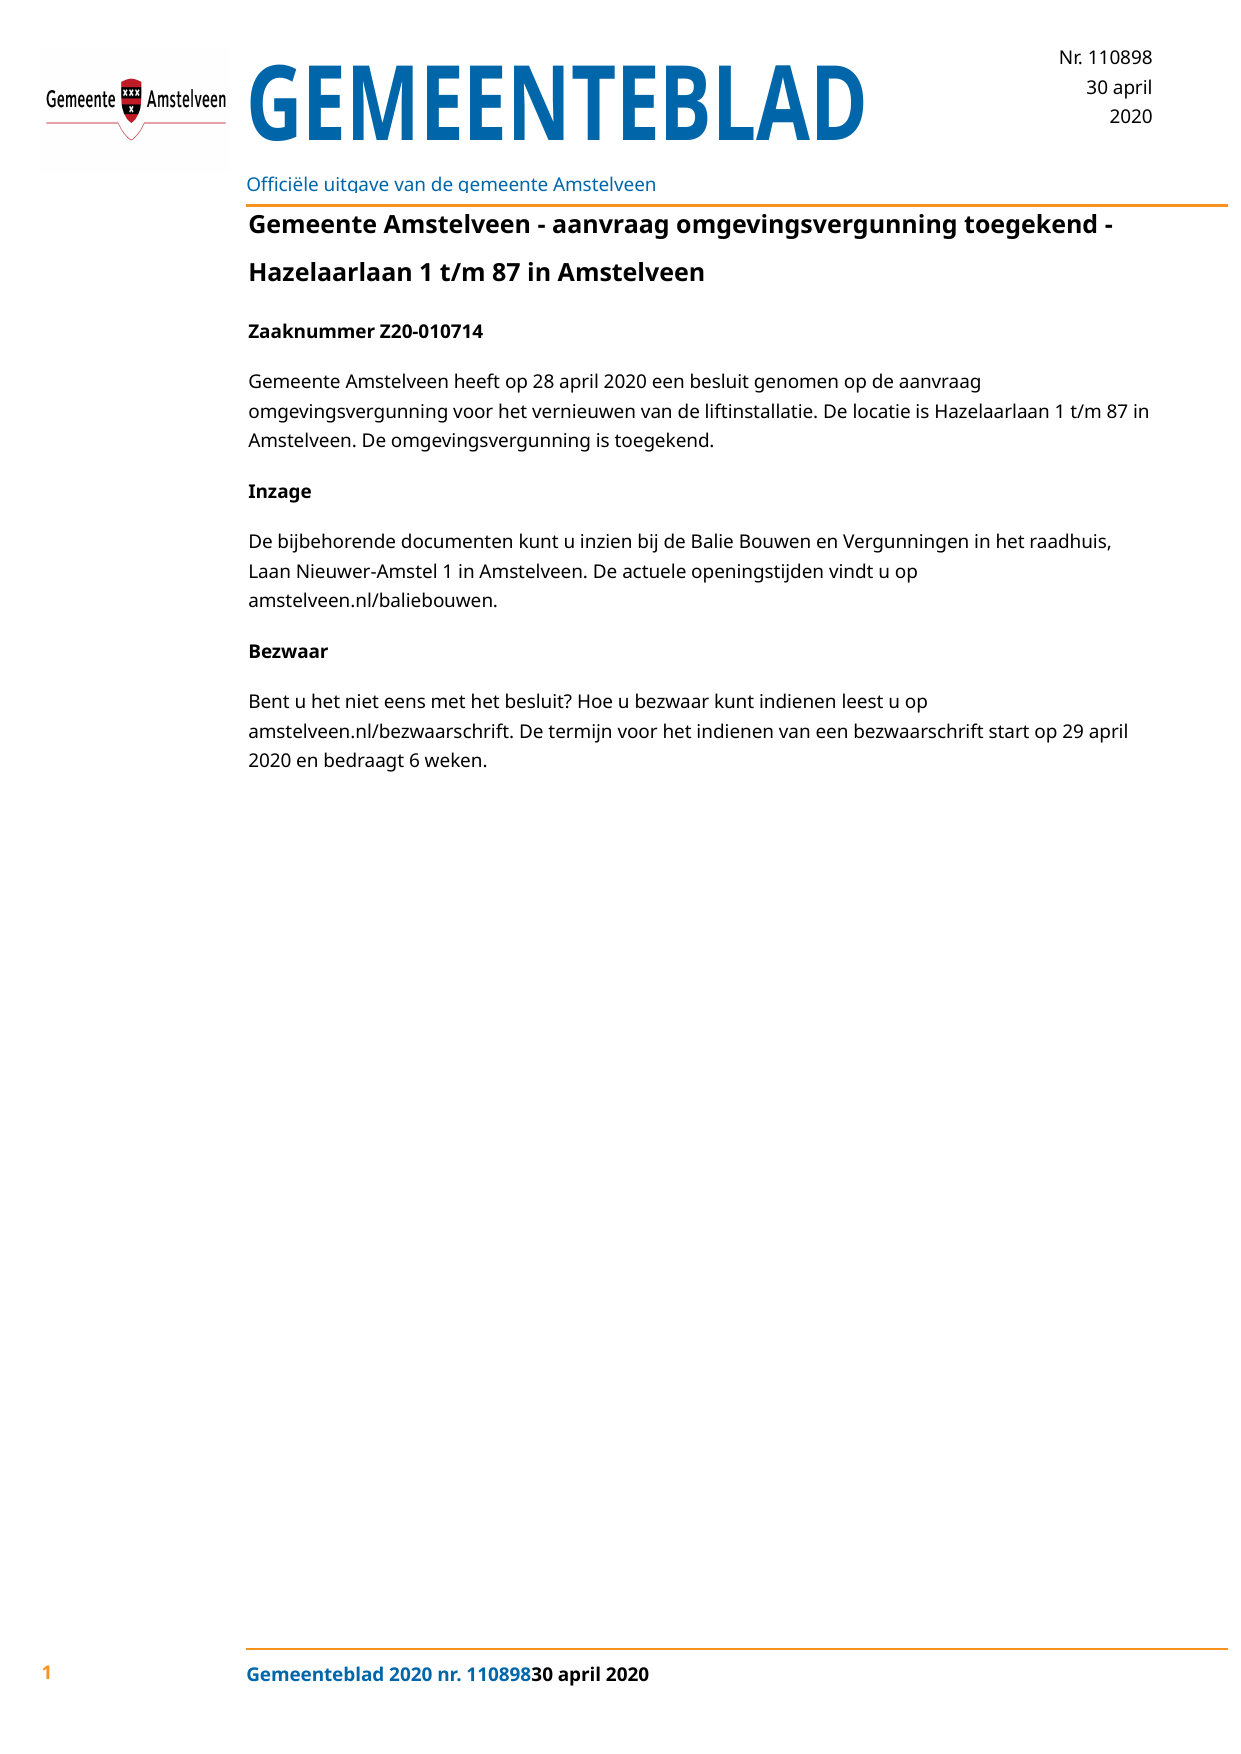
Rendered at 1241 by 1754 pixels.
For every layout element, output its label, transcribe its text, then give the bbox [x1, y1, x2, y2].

text Bezwaar [248, 638, 1152, 664]
text Gemeente Amstelveen heeft op 28 april 2020 een besluit genomen op de aanvraag omgevingsvergunning voor het vernieuwen van de liftinstallatie. De locatie is Hazelaarlaan 1 t/m 87 in Amstelveen. De omgevingsvergunning is toegekend. [248, 368, 1152, 453]
picture [41, 47, 231, 172]
text Bent u het niet eens met het besluit? Hoe u bezwaar kunt indienen leest u op amstelveen.nl/bezwaarschrift. De termijn voor het indienen van een bezwaarschrift start op 29 april 2020 en bedraagt 6 weken. [248, 688, 1152, 773]
text Gemeente Amstelveen - aanvraag omgevingsvergunning toegekend - Hazelaarlaan 1 t/m 87 in Amstelveen [248, 207, 1152, 288]
text Inzage [248, 478, 1152, 504]
text De bijbehorende documenten kunt u inzien bij de Balie Bouwen en Vergunningen in het raadhuis, Laan Nieuwer-Amstel 1 in Amstelveen. De actuele openingstijden vindt u op amstelveen.nl/baliebouwen. [248, 528, 1152, 613]
text Zaaknummer Z20-010714 [248, 318, 1152, 344]
